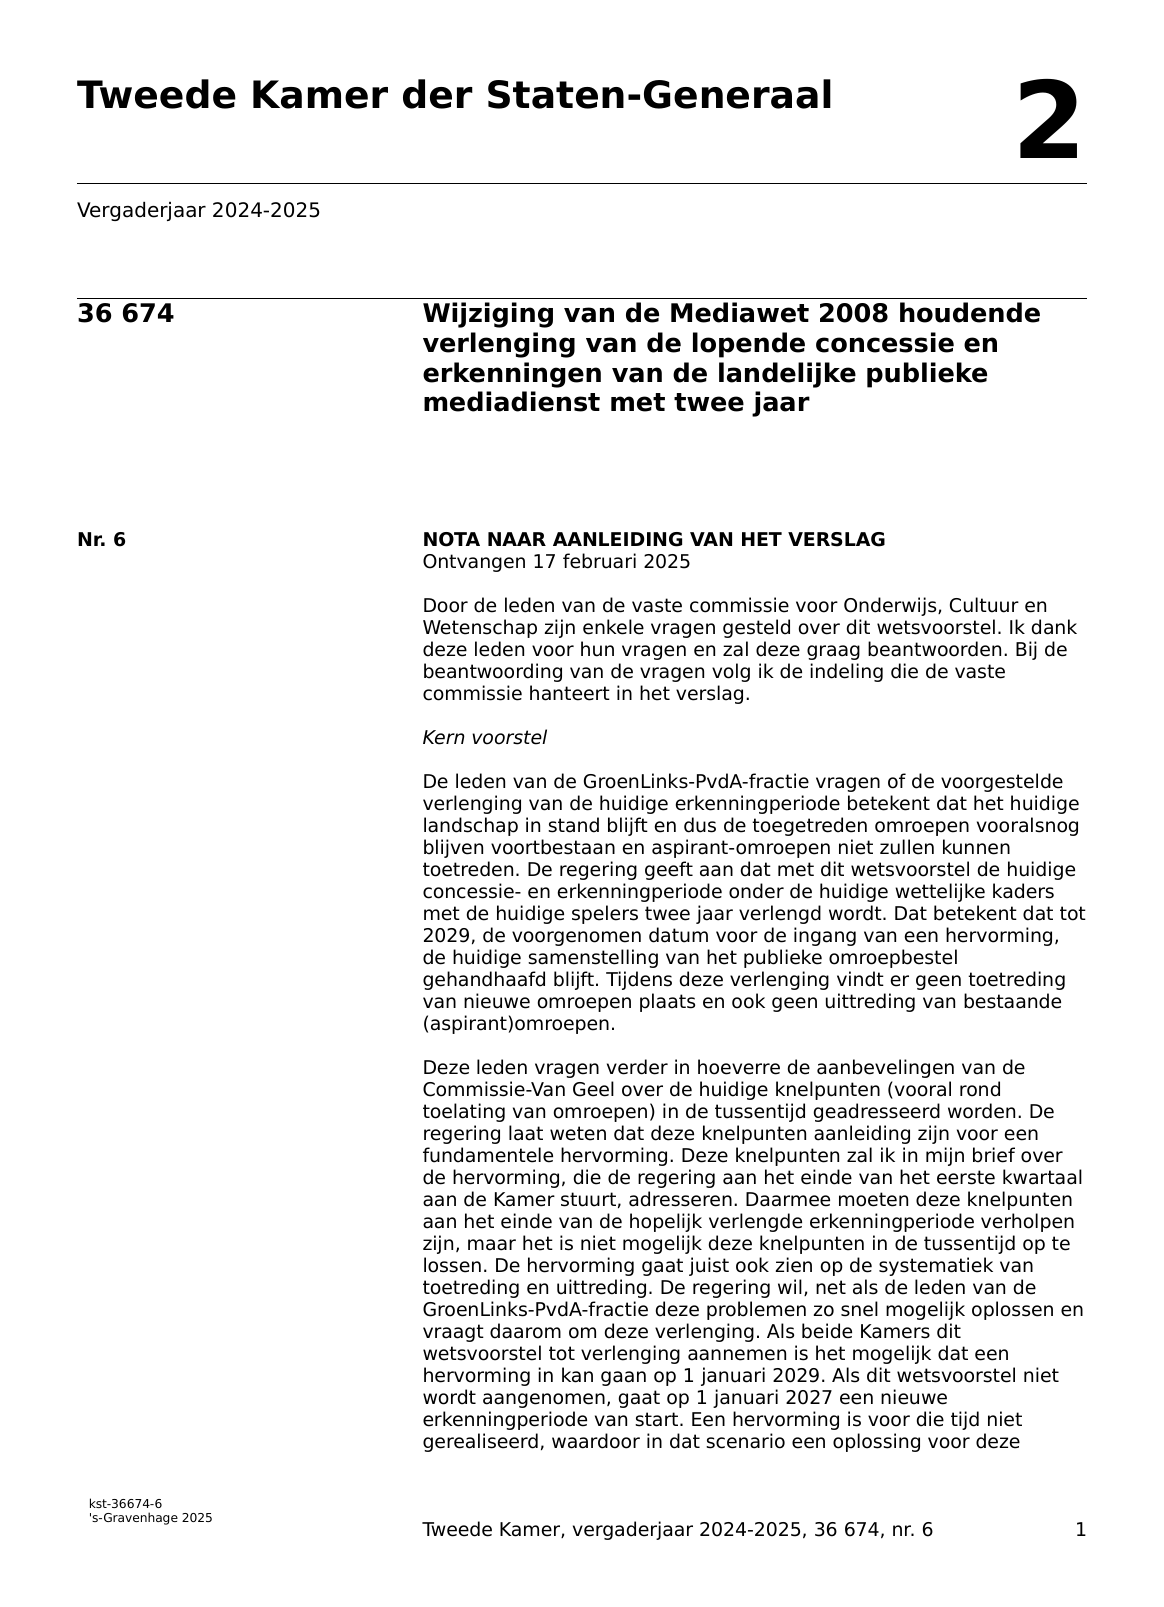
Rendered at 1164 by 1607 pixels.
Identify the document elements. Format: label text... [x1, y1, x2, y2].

table_header Tweede Kamer der Staten-Generaal [77, 59, 886, 183]
subtitle Nr. 6 NOTA NAAR AANLEIDING VAN HET VERSLAG [77, 529, 1087, 551]
table_header 2 [886, 59, 1087, 183]
subtitle 36 674 Wijziging van de Mediawet 2008 houdende verlenging van de lopende concessie en erkenningen van de landelijke publieke mediadienst met twee jaar [77, 299, 1087, 418]
text kst-36674-6 [88, 1497, 323, 1511]
table_cell Vergaderjaar 2024-2025 [77, 184, 1087, 298]
text Ontvangen 17 februari 2025 [422, 551, 1087, 573]
text 's-Gravenhage 2025 [88, 1511, 323, 1525]
text De leden van de GroenLinks-PvdA-fractie vragen of de voorgestelde verlenging van de huidige erkenningperiode betekent dat het huidige landschap in stand blijft en dus de toegetreden omroepen vooralsnog blijven voortbestaan en aspirant-omroepen niet zullen kunnen toetreden. De regering geeft aan dat met dit wetsvoorstel de huidige concessie- en erkenningperiode onder de huidige wettelijke kaders met de huidige spelers twee jaar verlengd wordt. Dat betekent dat tot 2029, de voorgenomen datum voor de ingang van een hervorming, de huidige samenstelling van het publieke omroepbestel gehandhaafd blijft. Tijdens deze verlenging vindt er geen toetreding van nieuwe omroepen plaats en ook geen uittreding van bestaande (aspirant)omroepen. [422, 771, 1087, 1035]
text Deze leden vragen verder in hoeverre de aanbevelingen van de Commissie-Van Geel over de huidige knelpunten (vooral rond toelating van omroepen) in de tussentijd geadresseerd worden. De regering laat weten dat deze knelpunten aanleiding zijn voor een fundamentele hervorming. Deze knelpunten zal ik in mijn brief over de hervorming, die de regering aan het einde van het eerste kwartaal aan de Kamer stuurt, adresseren. Daarmee moeten deze knelpunten aan het einde van de hopelijk verlengde erkenningperiode verholpen zijn, maar het is niet mogelijk deze knelpunten in de tussentijd op te lossen. De hervorming gaat juist ook zien op de systematiek van toetreding en uittreding. De regering wil, net als de leden van de GroenLinks-PvdA-fractie deze problemen zo snel mogelijk oplossen en vraagt daarom om deze verlenging. Als beide Kamers dit wetsvoorstel tot verlenging aannemen is het mogelijk dat een hervorming in kan gaan op 1 januari 2029. Als dit wetsvoorstel niet wordt aangenomen, gaat op 1 januari 2027 een nieuwe erkenningperiode van start. Een hervorming is voor die tijd niet gerealiseerd, waardoor in dat scenario een oplossing voor deze [422, 1057, 1087, 1453]
text Door de leden van de vaste commissie voor Onderwijs, Cultuur en Wetenschap zijn enkele vragen gesteld over dit wetsvoorstel. Ik dank deze leden voor hun vragen en zal deze graag beantwoorden. Bij de beantwoording van de vragen volg ik de indeling die de vaste commissie hanteert in het verslag. [422, 595, 1087, 705]
subtitle Kern voorstel [422, 727, 1087, 749]
